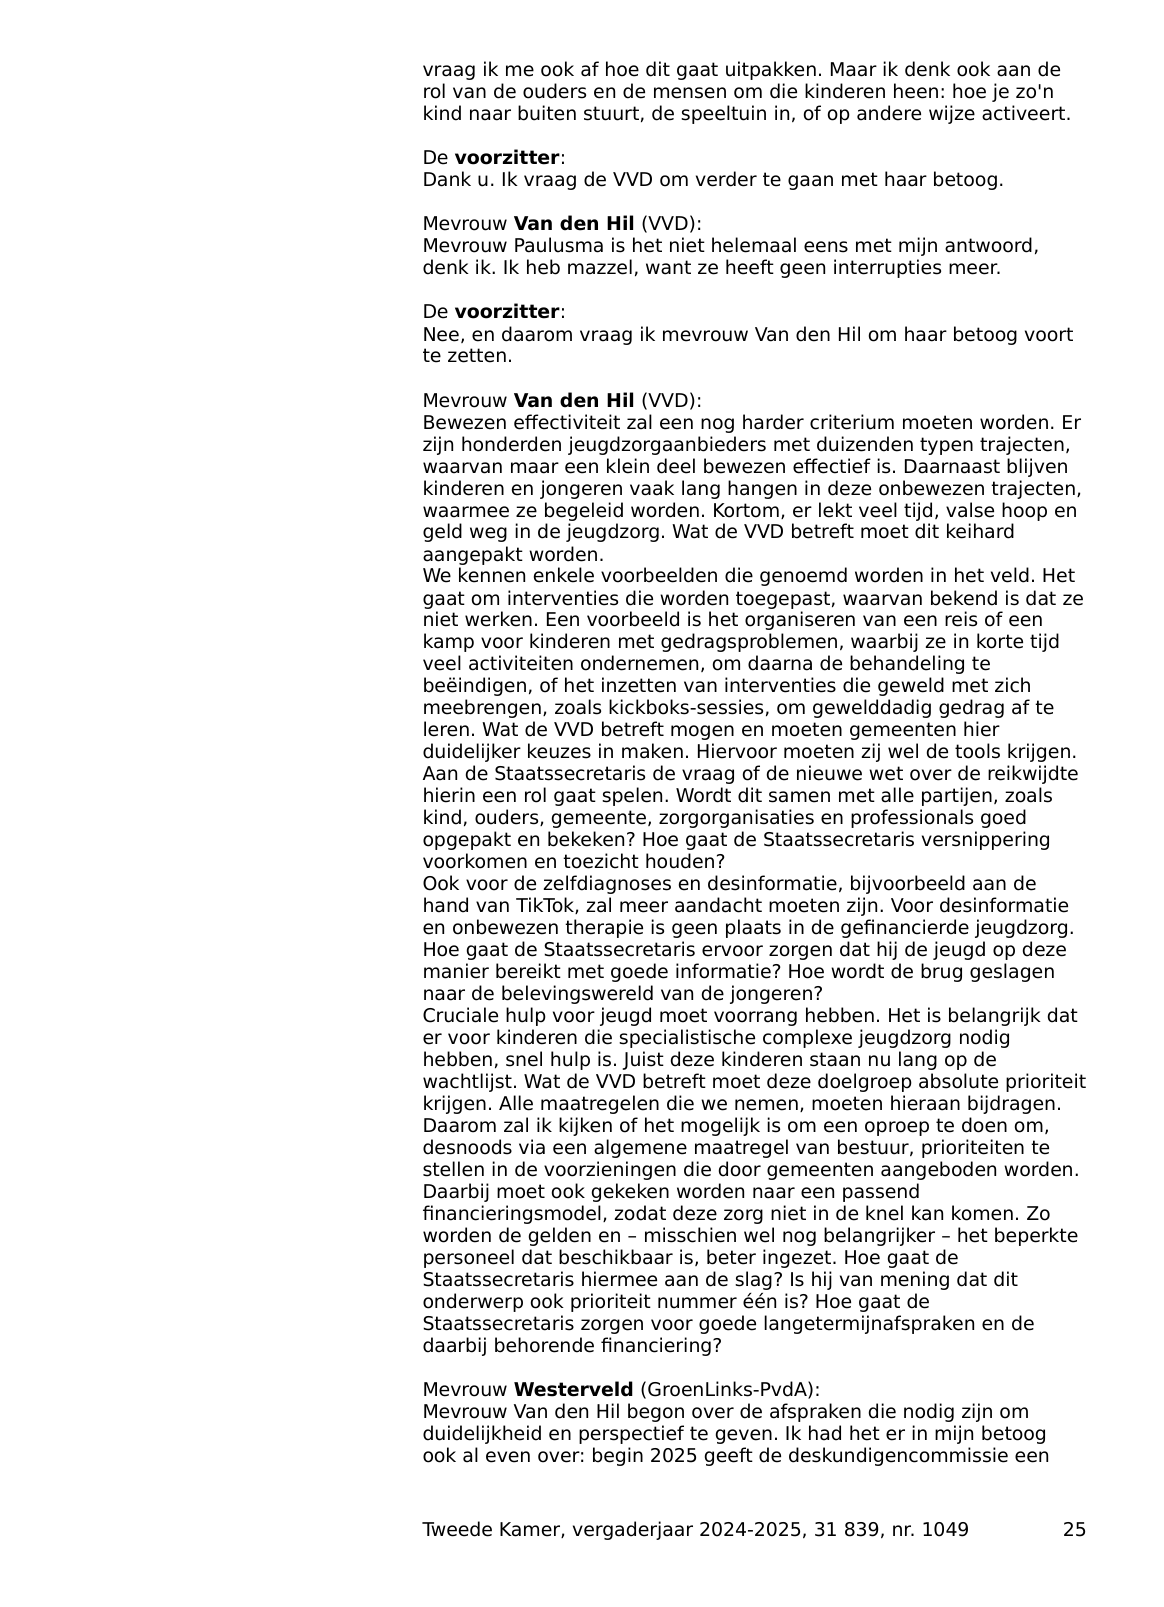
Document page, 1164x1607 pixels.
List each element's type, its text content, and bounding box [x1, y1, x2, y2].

text Cruciale hulp voor jeugd moet voorrang hebben. Het is belangrijk dat er voor kinderen die specialistische complexe jeugdzorg nodig hebben, snel hulp is. Juist deze kinderen staan nu lang op de wachtlijst. Wat de VVD betreft moet deze doelgroep absolute prioriteit krijgen. Alle maatregelen die we nemen, moeten hieraan bijdragen. Daarom zal ik kijken of het mogelijk is om een oproep te doen om, desnoods via een algemene maatregel van bestuur, prioriteiten te stellen in de voorzieningen die door gemeenten aangeboden worden. Daarbij moet ook gekeken worden naar een passend financieringsmodel, zodat deze zorg niet in de knel kan komen. Zo worden de gelden en – misschien wel nog belangrijker – het beperkte personeel dat beschikbaar is, beter ingezet. Hoe gaat de Staatssecretaris hiermee aan de slag? Is hij van mening dat dit onderwerp ook prioriteit nummer één is? Hoe gaat de Staatssecretaris zorgen voor goede langetermijnafspraken en de daarbij behorende financiering? [422, 1005, 1087, 1357]
text Ook voor de zelfdiagnoses en desinformatie, bijvoorbeeld aan de hand van TikTok, zal meer aandacht moeten zijn. Voor desinformatie en onbewezen therapie is geen plaats in de gefinancierde jeugdzorg. Hoe gaat de Staatssecretaris ervoor zorgen dat hij de jeugd op deze manier bereikt met goede informatie? Hoe wordt de brug geslagen naar de belevingswereld van de jongeren? [422, 873, 1087, 1005]
text Bewezen effectiviteit zal een nog harder criterium moeten worden. Er zijn honderden jeugdzorgaanbieders met duizenden typen trajecten, waarvan maar een klein deel bewezen effectief is. Daarnaast blijven kinderen en jongeren vaak lang hangen in deze onbewezen trajecten, waarmee ze begeleid worden. Kortom, er lekt veel tijd, valse hoop en geld weg in de jeugdzorg. Wat de VVD betreft moet dit keihard aangepakt worden. [422, 412, 1087, 565]
text Mevrouw Van den Hil (VVD): [422, 213, 1087, 235]
text Mevrouw Paulusma is het niet helemaal eens met mijn antwoord, denk ik. Ik heb mazzel, want ze heeft geen interrupties meer. [422, 235, 1087, 279]
text Dank u. Ik vraag de VVD om verder te gaan met haar betoog. [422, 169, 1087, 191]
text Mevrouw Westerveld (GroenLinks-PvdA): [422, 1379, 1087, 1401]
text We kennen enkele voorbeelden die genoemd worden in het veld. Het gaat om interventies die worden toegepast, waarvan bekend is dat ze niet werken. Een voorbeeld is het organiseren van een reis of een kamp voor kinderen met gedragsproblemen, waarbij ze in korte tijd veel activiteiten ondernemen, om daarna de behandeling te beëindigen, of het inzetten van interventies die geweld met zich meebrengen, zoals kickboks-sessies, om gewelddadig gedrag af te leren. Wat de VVD betreft mogen en moeten gemeenten hier duidelijker keuzes in maken. Hiervoor moeten zij wel de tools krijgen. Aan de Staatssecretaris de vraag of de nieuwe wet over de reikwijdte hierin een rol gaat spelen. Wordt dit samen met alle partijen, zoals kind, ouders, gemeente, zorgorganisaties en professionals goed opgepakt en bekeken? Hoe gaat de Staatssecretaris versnippering voorkomen en toezicht houden? [422, 565, 1087, 873]
text Mevrouw Van den Hil begon over de afspraken die nodig zijn om duidelijkheid en perspectief te geven. Ik had het er in mijn betoog ook al even over: begin 2025 geeft de deskundigencommissie een [422, 1401, 1087, 1467]
text vraag ik me ook af hoe dit gaat uitpakken. Maar ik denk ook aan de rol van de ouders en de mensen om die kinderen heen: hoe je zo'n kind naar buiten stuurt, de speeltuin in, of op andere wijze activeert. [422, 59, 1087, 125]
text Mevrouw Van den Hil (VVD): [422, 389, 1087, 412]
text De voorzitter: [422, 301, 1087, 323]
text Nee, en daarom vraag ik mevrouw Van den Hil om haar betoog voort te zetten. [422, 323, 1087, 367]
text De voorzitter: [422, 147, 1087, 169]
